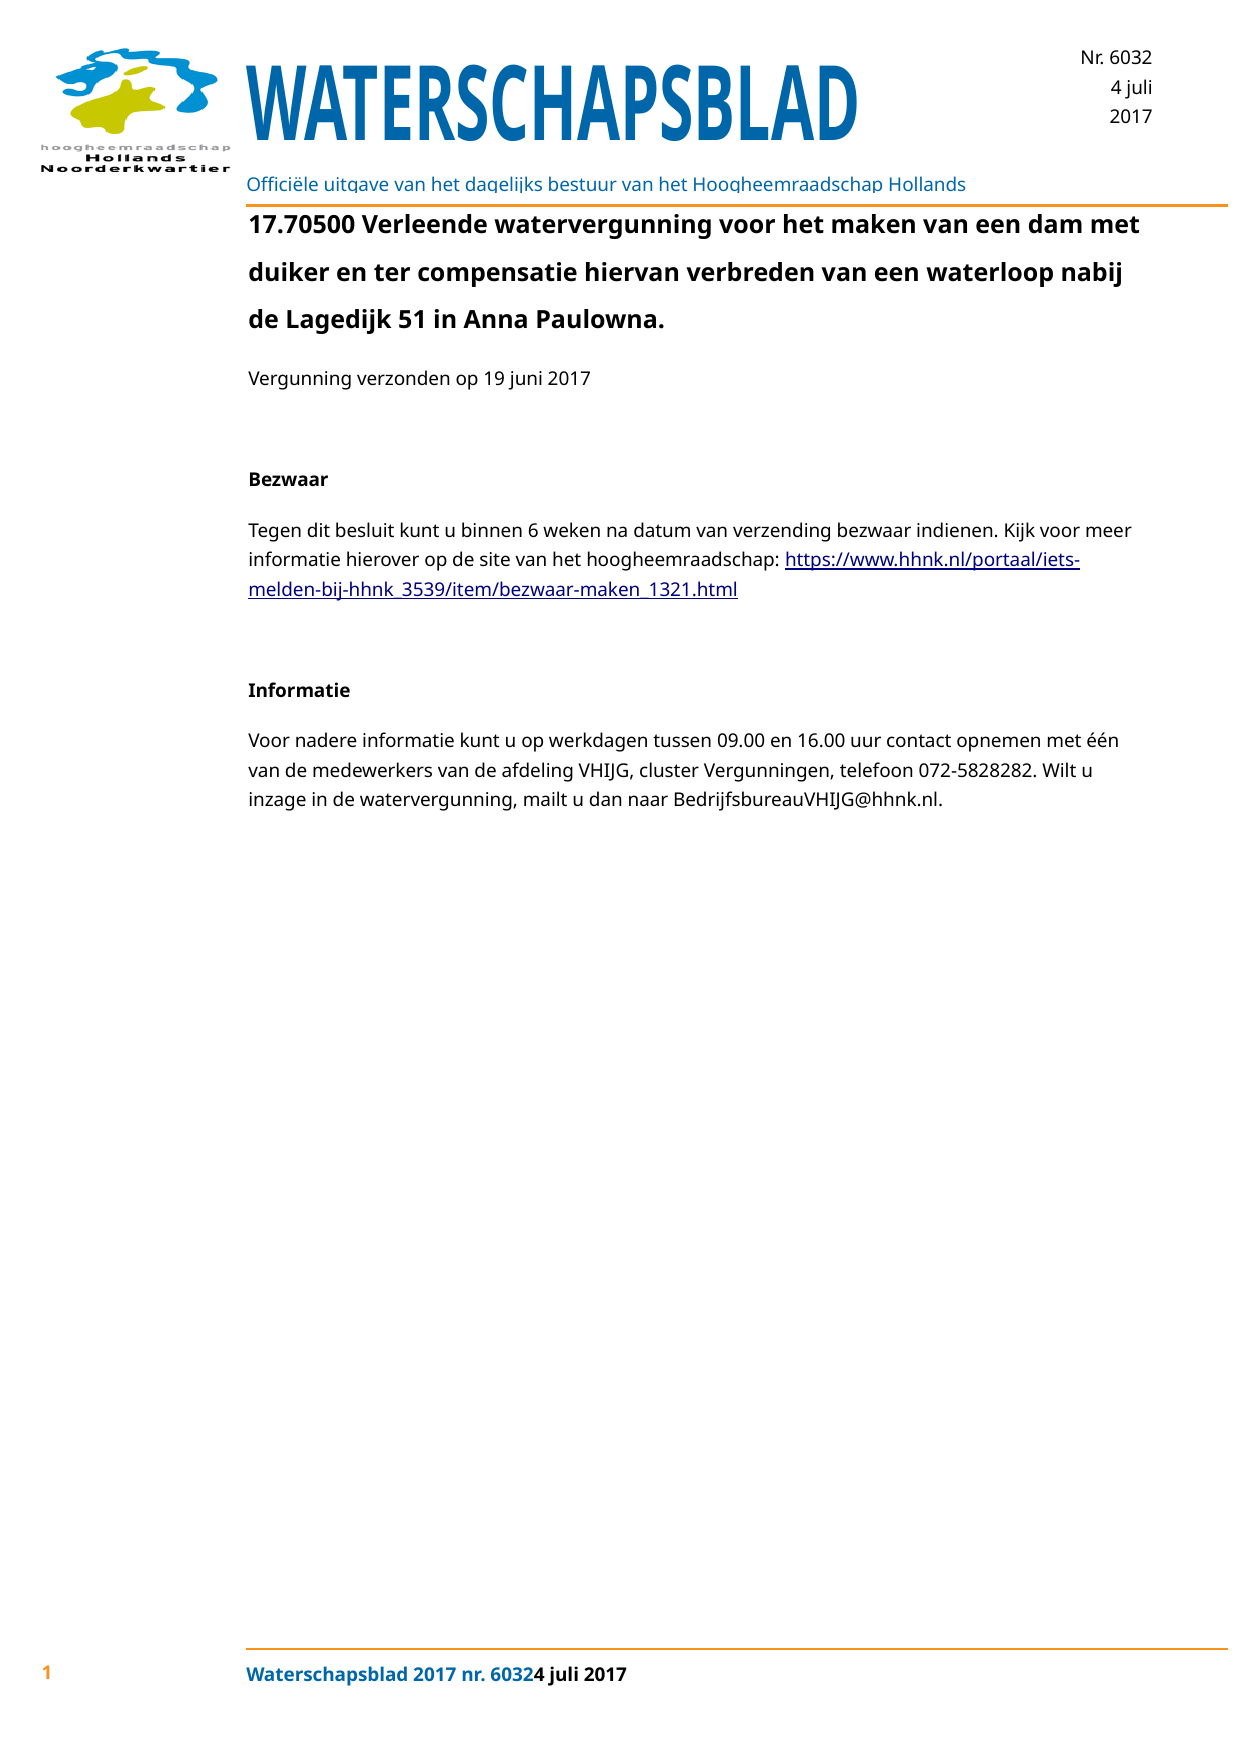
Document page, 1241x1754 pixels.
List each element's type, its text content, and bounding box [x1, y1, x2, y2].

text 17.70500 Verleende watervergunning voor het maken van een dam met duiker en ter compensatie hiervan verbreden van een waterloop nabij de Lagedijk 51 in Anna Paulowna. [248, 207, 1152, 336]
text Tegen dit besluit kunt u binnen 6 weken na datum van verzending bezwaar indienen. Kijk voor meer informatie hierover op de site van het hoogheemraadschap: https://www.hhnk.nl/portaal/iets-melden-bij-hhnk_3539/item/bezwaar-maken_1321.html [248, 517, 1152, 602]
text Vergunning verzonden op 19 juni 2017 [248, 366, 1152, 391]
picture [41, 47, 231, 172]
text Bezwaar [248, 466, 1152, 492]
text Voor nadere informatie kunt u op werkdagen tussen 09.00 en 16.00 uur contact opnemen met één van de medewerkers van de afdeling VHIJG, cluster Vergunningen, telefoon 072-5828282. Wilt u inzage in de watervergunning, mailt u dan naar BedrijfsbureauVHIJG@hhnk.nl. [248, 727, 1152, 812]
text Informatie [248, 677, 1152, 702]
